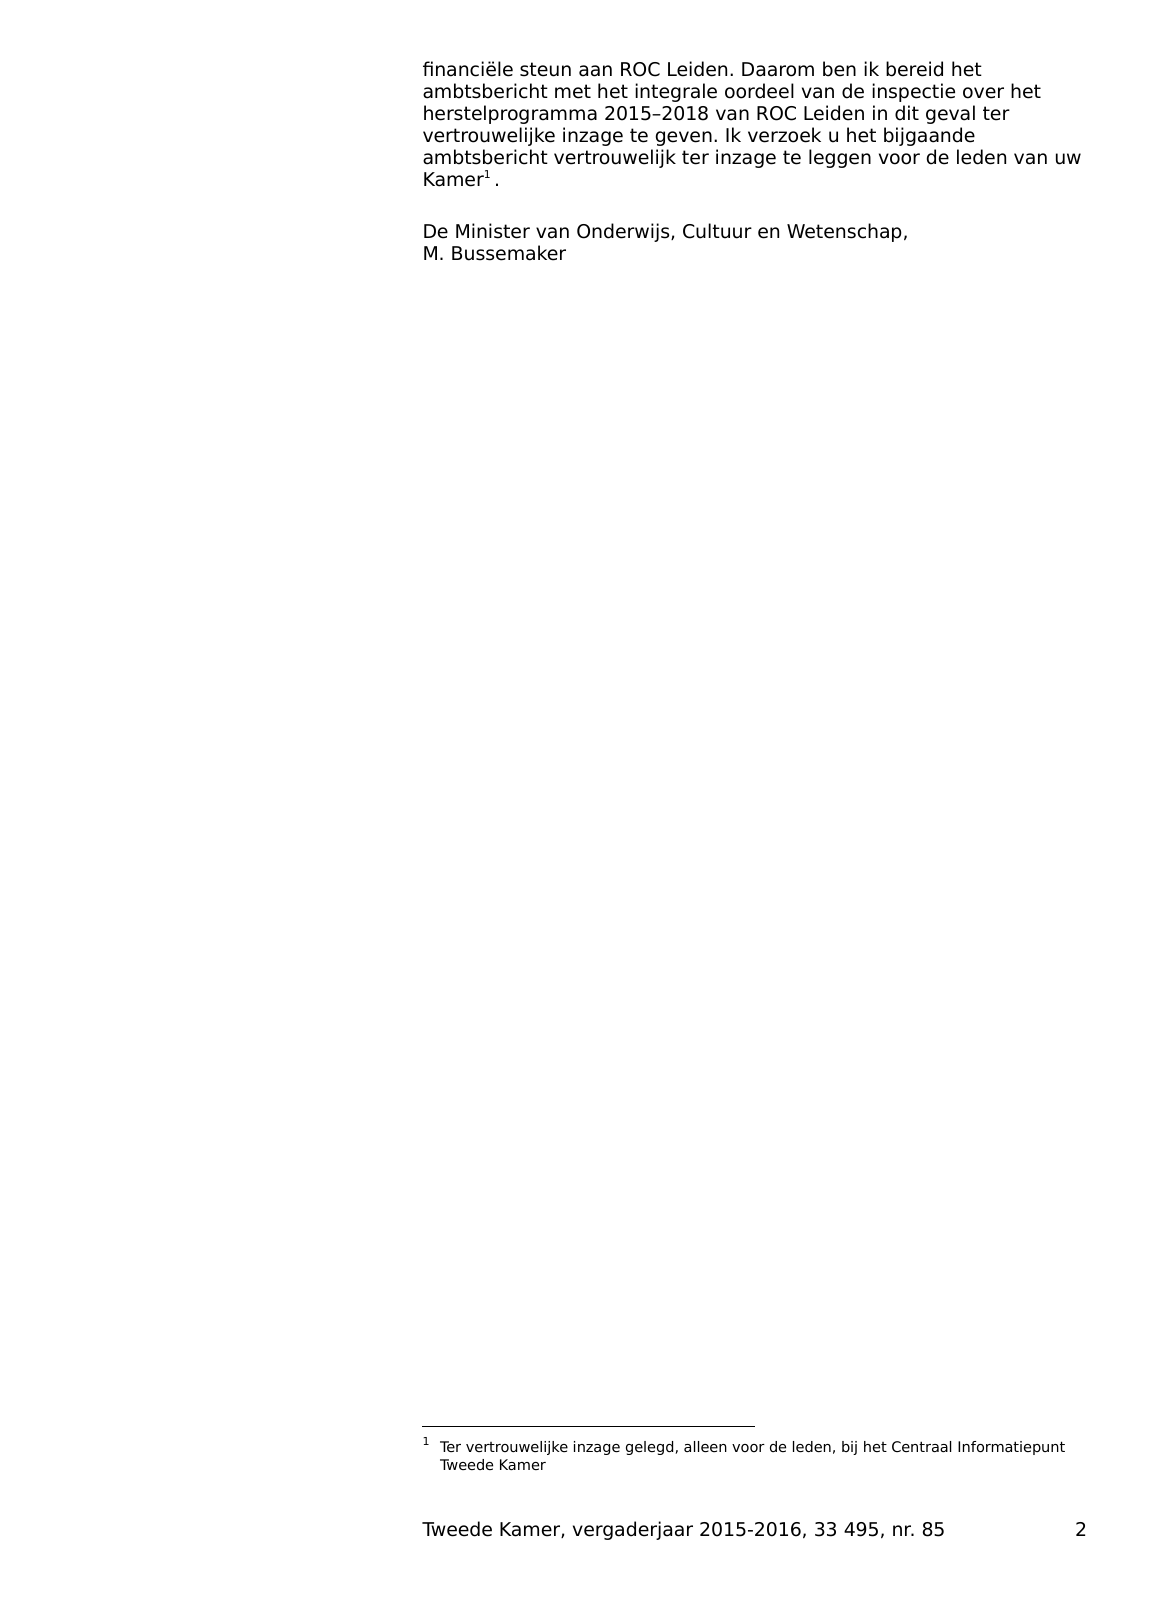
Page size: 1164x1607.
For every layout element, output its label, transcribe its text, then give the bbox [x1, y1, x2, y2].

text financiële steun aan ROC Leiden. Daarom ben ik bereid het ambtsbericht met het integrale oordeel van de inspectie over het herstelprogramma 2015–2018 van ROC Leiden in dit geval ter vertrouwelijke inzage te geven. Ik verzoek u het bijgaande ambtsbericht vertrouwelijk ter inzage te leggen voor de leden van uw Kamer. [422, 59, 1087, 191]
text Ter vertrouwelijke inzage gelegd, alleen voor de leden, bij het Centraal Informatiepunt Tweede Kamer [422, 1435, 1087, 1474]
text De Minister van Onderwijs, Cultuur en Wetenschap, M. Bussemaker [422, 221, 1087, 265]
